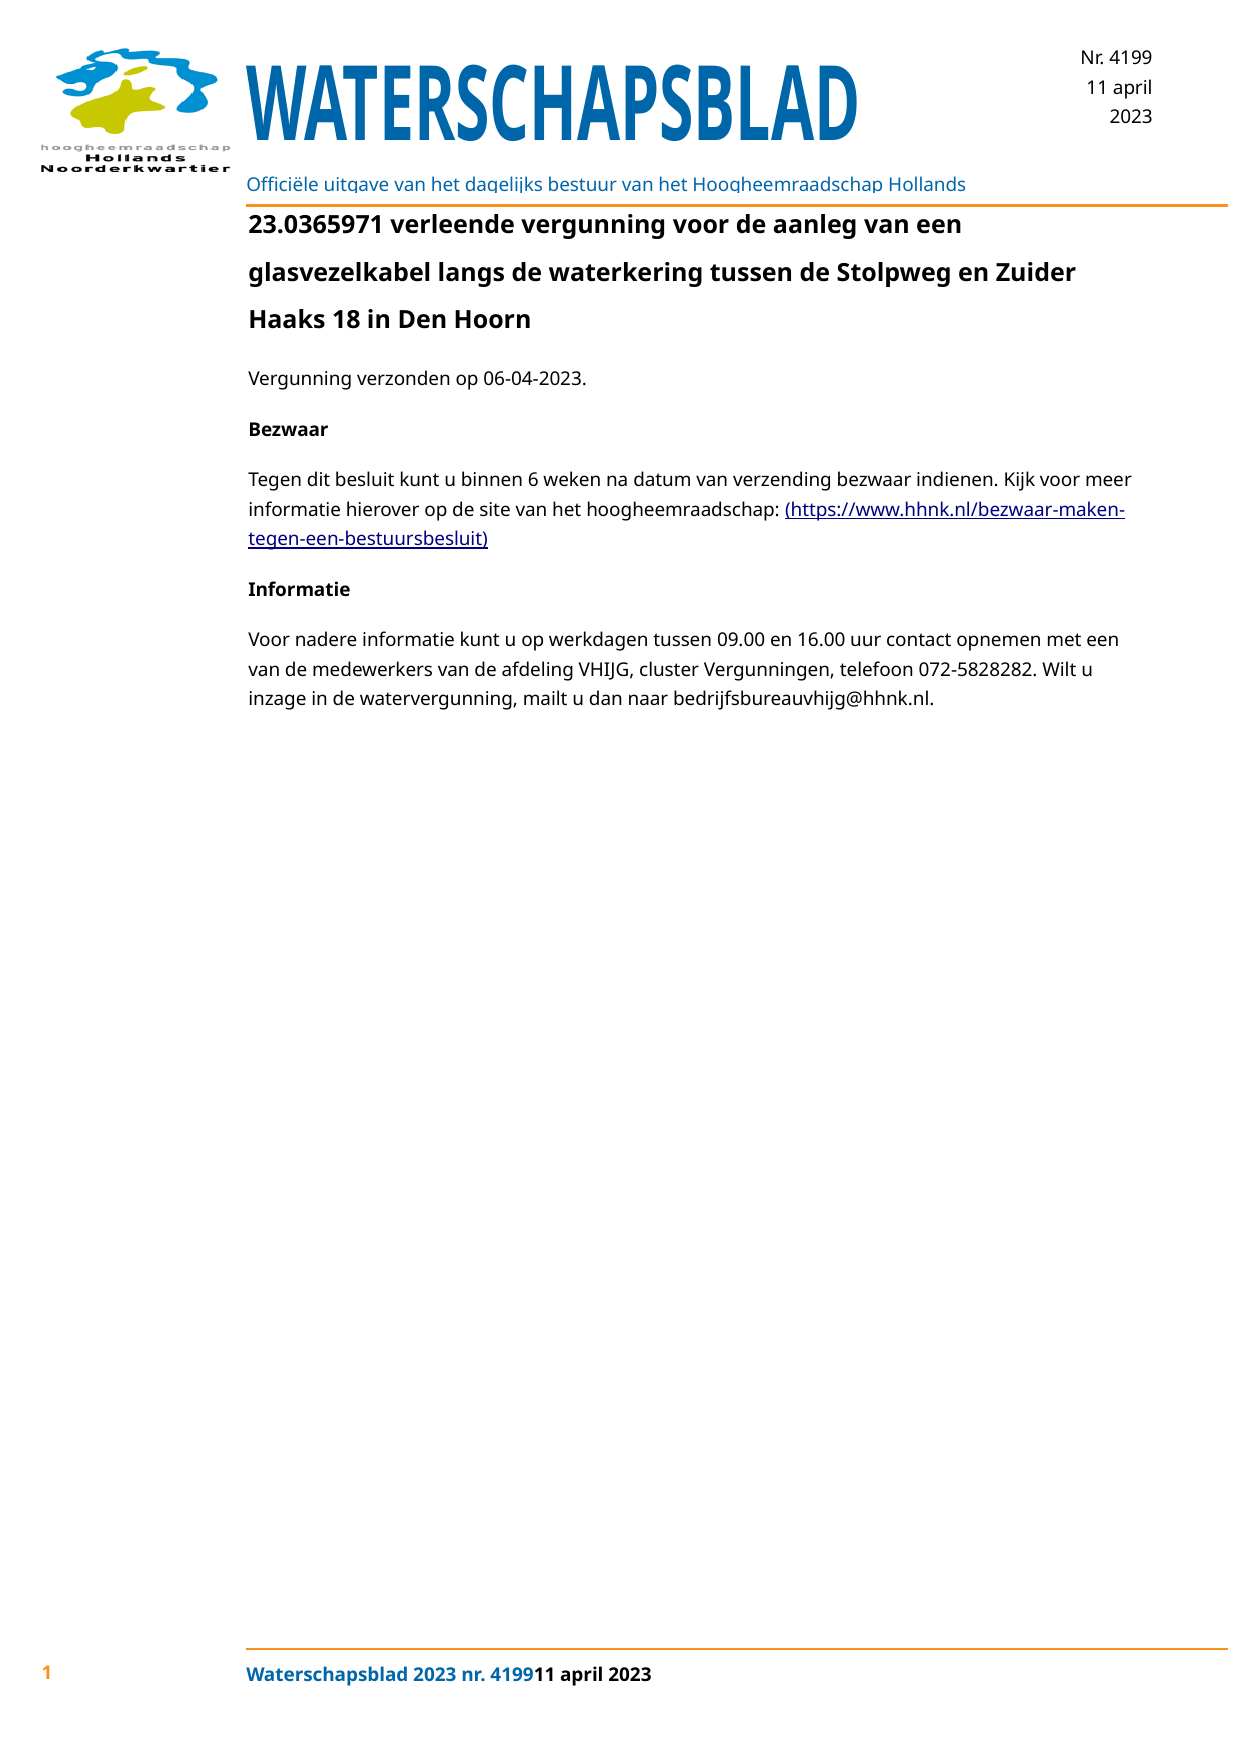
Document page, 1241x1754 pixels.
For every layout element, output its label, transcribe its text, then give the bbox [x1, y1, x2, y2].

text Vergunning verzonden op 06-04-2023. [248, 366, 1152, 391]
picture [41, 47, 231, 172]
text 23.0365971 verleende vergunning voor de aanleg van een glasvezelkabel langs de waterkering tussen de Stolpweg en Zuider Haaks 18 in Den Hoorn [248, 207, 1152, 336]
text Informatie [248, 576, 1152, 602]
text Bezwaar [248, 416, 1152, 442]
text Tegen dit besluit kunt u binnen 6 weken na datum van verzending bezwaar indienen. Kijk voor meer informatie hierover op de site van het hoogheemraadschap: (https://www.hhnk.nl/bezwaar-maken-tegen-een-bestuursbesluit) [248, 466, 1152, 551]
text Voor nadere informatie kunt u op werkdagen tussen 09.00 en 16.00 uur contact opnemen met een van de medewerkers van de afdeling VHIJG, cluster Vergunningen, telefoon 072-5828282. Wilt u inzage in de watervergunning, mailt u dan naar bedrijfsbureauvhijg@hhnk.nl. [248, 626, 1152, 711]
